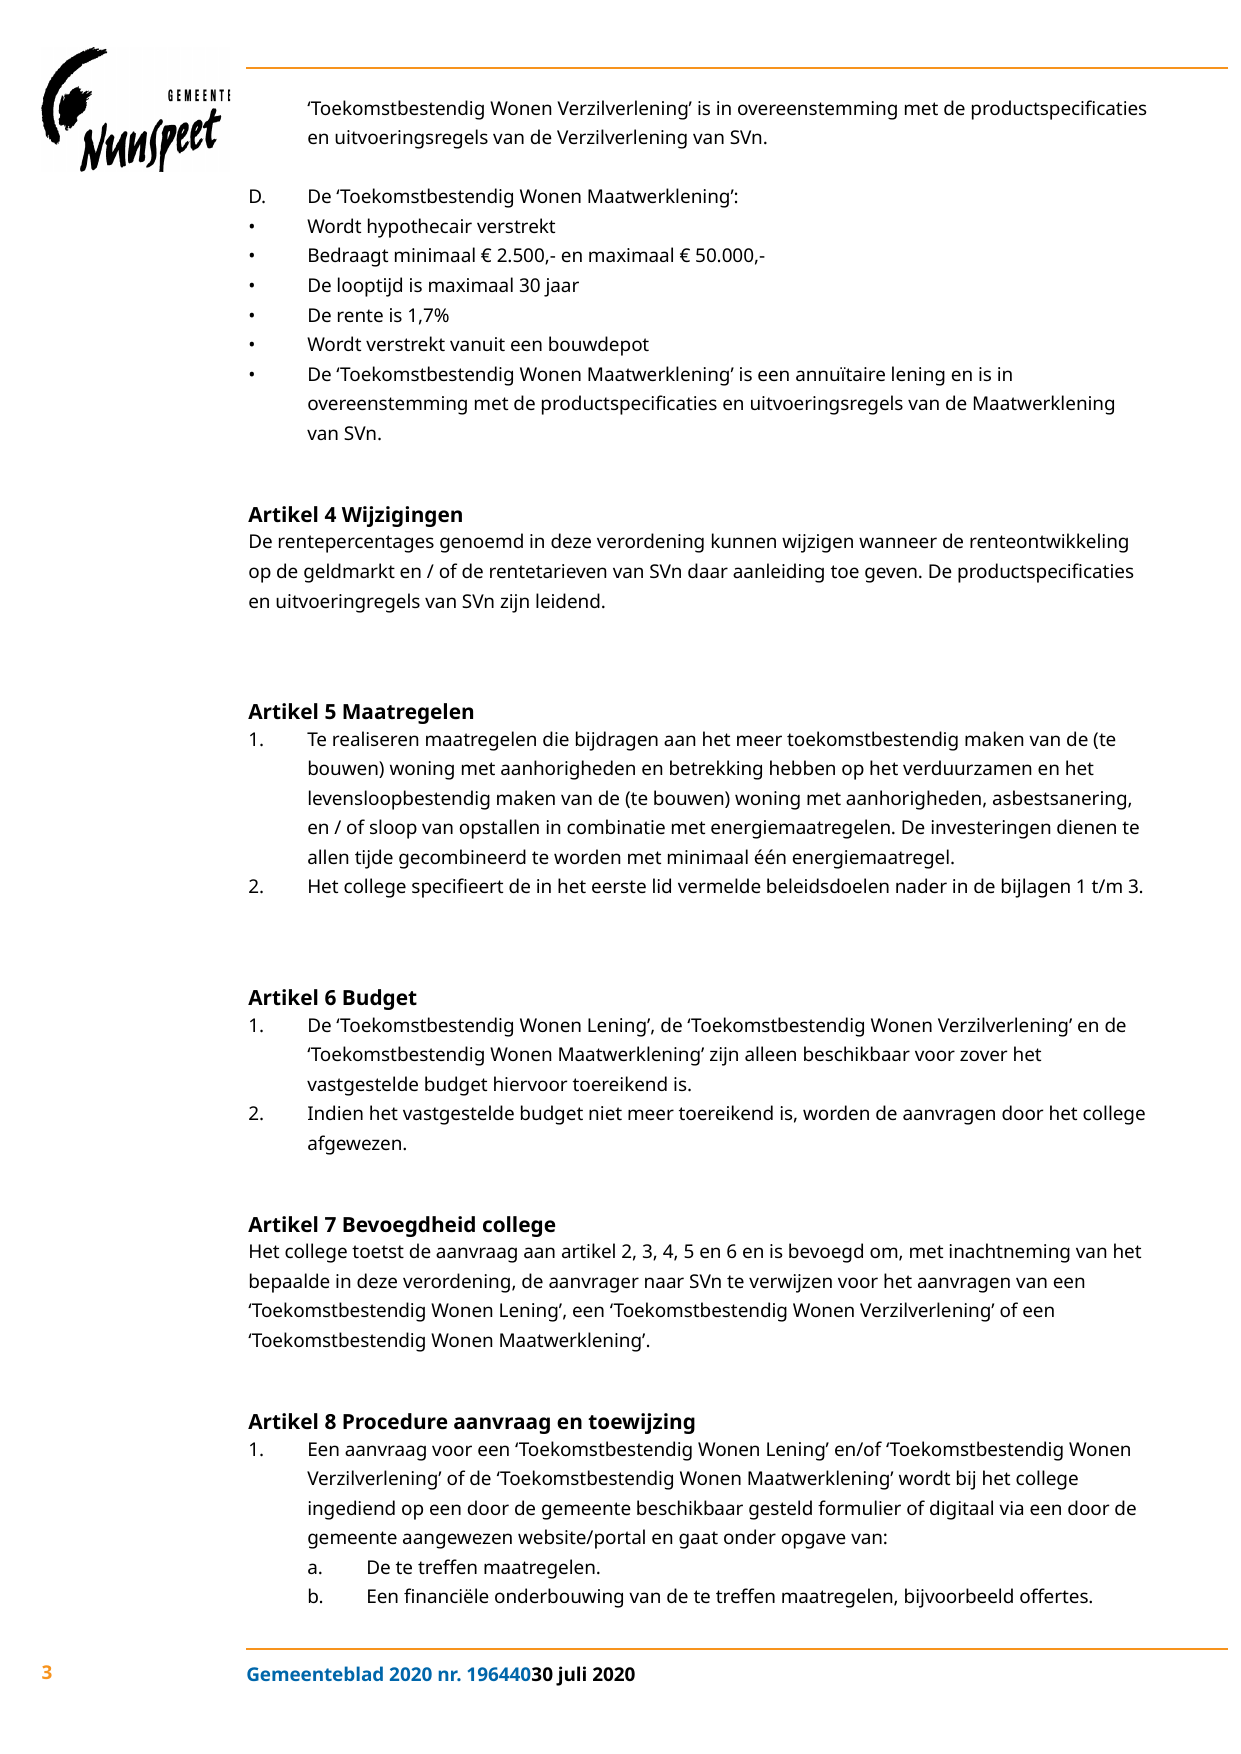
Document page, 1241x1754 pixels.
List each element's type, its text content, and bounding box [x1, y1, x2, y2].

text Artikel 5 Maatregelen [248, 697, 1152, 726]
list Wordt hypothecair verstrekt [248, 213, 1152, 239]
list Wordt verstrekt vanuit een bouwdepot [248, 331, 1152, 357]
list Indien het vastgestelde budget niet meer toereikend is, worden de aanvragen door het college afgewezen. [248, 1101, 1152, 1156]
list De ‘Toekomstbestendig Wonen Maatwerklening’ is een annuïtaire lening en is in overeenstemming met de productspecificaties en uitvoeringsregels van de Maatwerklening van SVn. [248, 361, 1152, 446]
list De rente is 1,7% [248, 302, 1152, 328]
list Te realiseren maatregelen die bijdragen aan het meer toekomstbestendig maken van de (te bouwen) woning met aanhorigheden en betrekking hebben op het verduurzamen en het levensloopbestendig maken van de (te bouwen) woning met aanhorigheden, asbestsanering, en / of sloop van opstallen in combinatie met energiemaatregelen. De investeringen dienen te allen tijde gecombineerd te worden met minimaal één energiemaatregel. [248, 726, 1152, 870]
list Bedraagt minimaal € 2.500,- en maximaal € 50.000,- [248, 243, 1152, 268]
list De ‘Toekomstbestendig Wonen Lening’, de ‘Toekomstbestendig Wonen Verzilverlening’ en de ‘Toekomstbestendig Wonen Maatwerklening’ zijn alleen beschikbaar voor zover het vastgestelde budget hiervoor toereikend is. [248, 1012, 1152, 1097]
list Een aanvraag voor een ‘Toekomstbestendig Wonen Lening’ en/of ‘Toekomstbestendig Wonen Verzilverlening’ of de ‘Toekomstbestendig Wonen Maatwerklening’ wordt bij het college ingediend op een door de gemeente beschikbaar gesteld formulier of digitaal via een door de gemeente aangewezen website/portal en gaat onder opgave van: [248, 1436, 1152, 1550]
text De rentepercentages genoemd in deze verordening kunnen wijzigen wanneer de renteontwikkeling op de geldmarkt en / of de rentetarieven van SVn daar aanleiding toe geven. De productspecificaties en uitvoeringregels van SVn zijn leidend. [248, 529, 1152, 613]
text Artikel 6 Budget [248, 983, 1152, 1012]
text Artikel 4 Wijzigingen [248, 500, 1152, 529]
list Een financiële onderbouwing van de te treffen maatregelen, bijvoorbeeld offertes. [307, 1584, 1152, 1609]
list De looptijd is maximaal 30 jaar [248, 272, 1152, 298]
text Het college toetst de aanvraag aan artikel 2, 3, 4, 5 en 6 en is bevoegd om, met inachtneming van het bepaalde in deze verordening, de aanvrager naar SVn te verwijzen voor het aanvragen van een ‘Toekomstbestendig Wonen Lening’, een ‘Toekomstbestendig Wonen Verzilverlening’ of een ‘Toekomstbestendig Wonen Maatwerklening’. [248, 1238, 1152, 1353]
list ‘Toekomstbestendig Wonen Verzilverlening’ is in overeenstemming met de productspecificaties en uitvoeringsregels van de Verzilverlening van SVn. [248, 95, 1152, 150]
list De ‘Toekomstbestendig Wonen Maatwerklening’: [248, 183, 1152, 209]
list De te treffen maatregelen. [307, 1554, 1152, 1580]
text Artikel 8 Procedure aanvraag en toewijzing [248, 1407, 1152, 1436]
picture [41, 47, 231, 172]
text Artikel 7 Bevoegdheid college [248, 1210, 1152, 1238]
list Het college specifieert de in het eerste lid vermelde beleidsdoelen nader in de bijlagen 1 t/m 3. [248, 874, 1152, 899]
